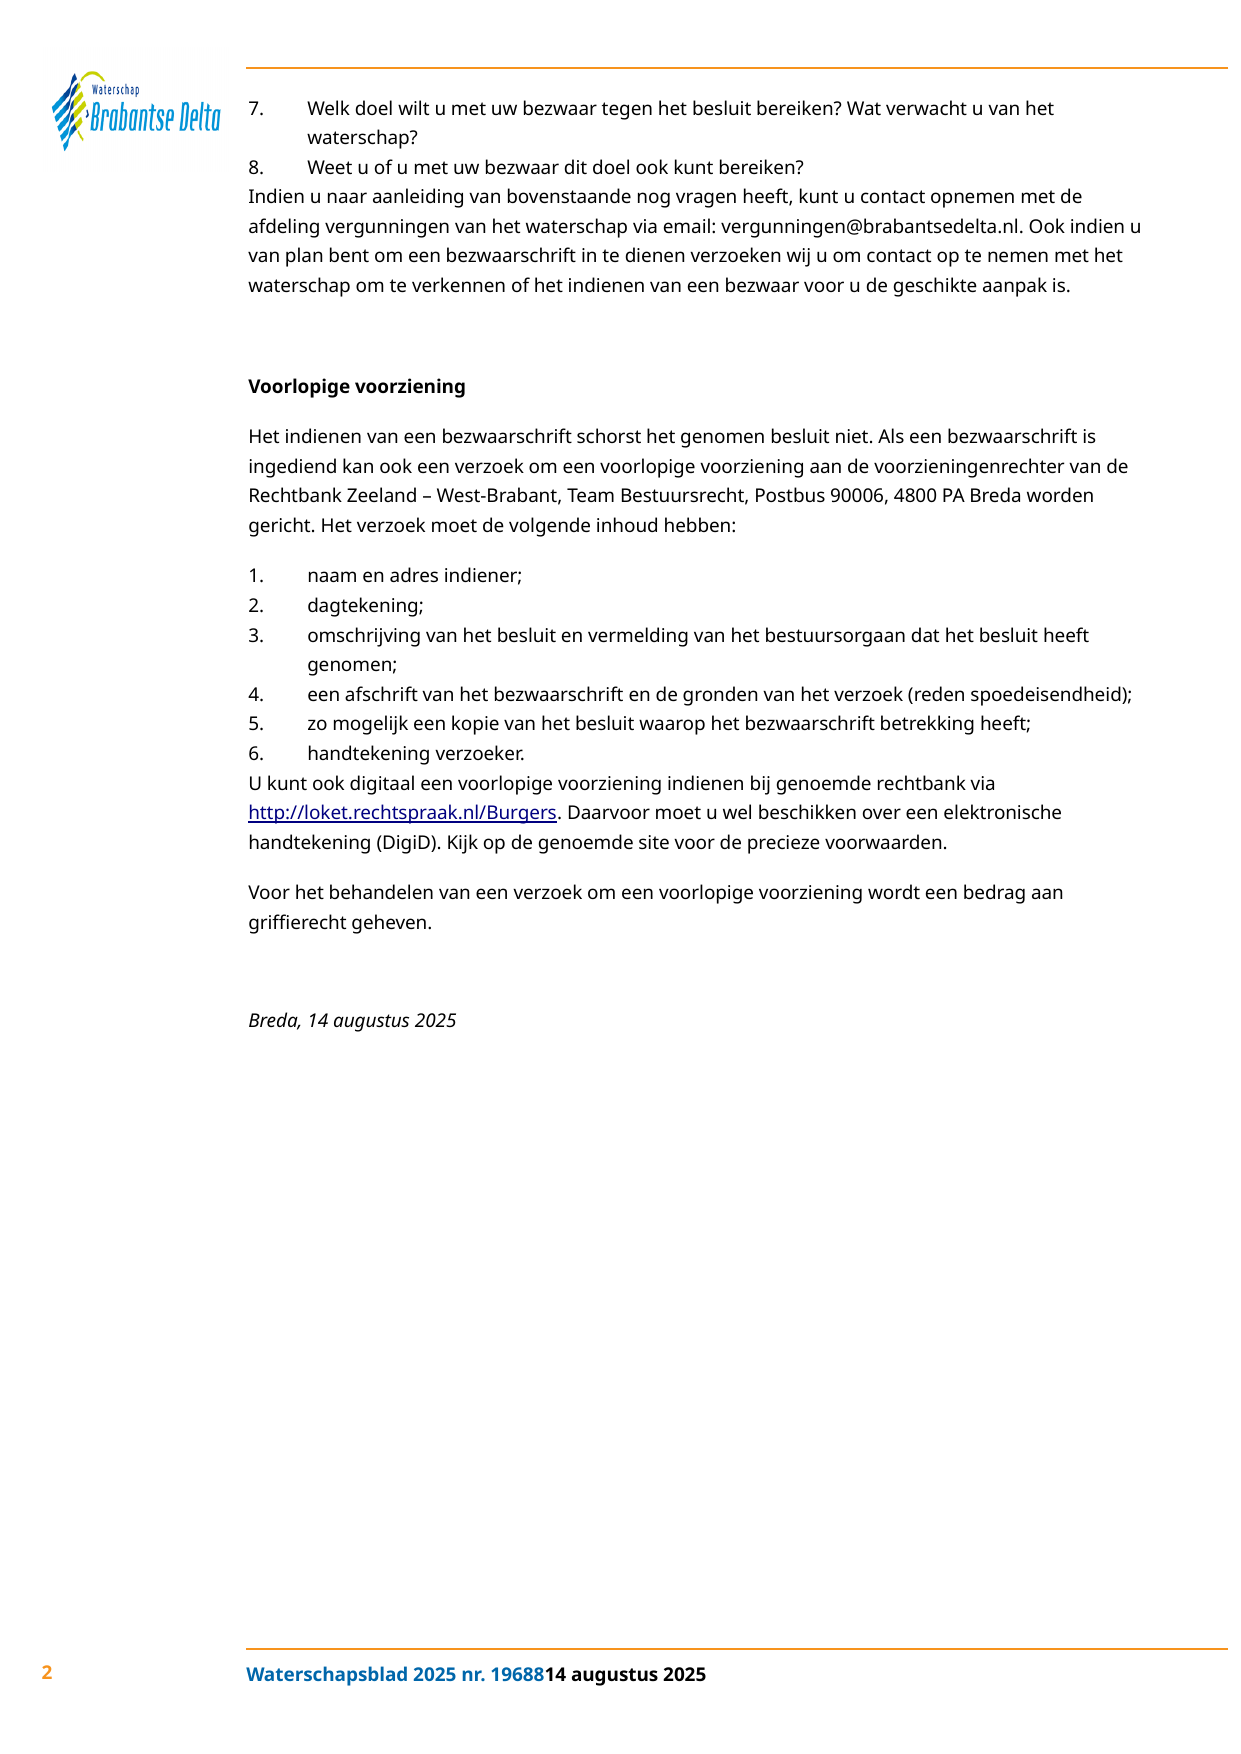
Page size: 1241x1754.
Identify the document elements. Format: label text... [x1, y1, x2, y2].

list omschrijving van het besluit en vermelding van het bestuursorgaan dat het besluit heeft genomen; [248, 622, 1152, 677]
list Weet u of u met uw bezwaar dit doel ook kunt bereiken? [248, 154, 1152, 180]
list een afschrift van het bezwaarschrift en de gronden van het verzoek (reden spoedeisendheid); [248, 681, 1152, 707]
list dagtekening; [248, 592, 1152, 618]
list zo mogelijk een kopie van het besluit waarop het bezwaarschrift betrekking heeft; [248, 711, 1152, 736]
list Welk doel wilt u met uw bezwaar tegen het besluit bereiken? Wat verwacht u van het waterschap? [248, 95, 1152, 150]
text Voorlopige voorziening [248, 373, 1152, 399]
text Voor het behandelen van een verzoek om een voorlopige voorziening wordt een bedrag aan griffierecht geheven. [248, 879, 1152, 935]
text Breda, 14 augustus 2025 [248, 1007, 1152, 1033]
text U kunt ook digitaal een voorlopige voorziening indienen bij genoemde rechtbank via http://loket.rechtspraak.nl/Burgers. Daarvoor moet u wel beschikken over een elektronische handtekening (DigiD). Kijk op de genoemde site voor de precieze voorwaarden. [248, 770, 1152, 855]
list naam en adres indiener; [248, 563, 1152, 588]
picture [41, 47, 231, 172]
text Het indienen van een bezwaarschrift schorst het genomen besluit niet. Als een bezwaarschrift is ingediend kan ook een verzoek om een voorlopige voorziening aan de voorzieningenrechter van de Rechtbank Zeeland – West-Brabant, Team Bestuursrecht, Postbus 90006, 4800 PA Breda worden gericht. Het verzoek moet de volgende inhoud hebben: [248, 423, 1152, 538]
list handtekening verzoeker. [248, 740, 1152, 766]
text Indien u naar aanleiding van bovenstaande nog vragen heeft, kunt u contact opnemen met de afdeling vergunningen van het waterschap via email: vergunningen@brabantsedelta.nl. Ook indien u van plan bent om een bezwaarschrift in te dienen verzoeken wij u om contact op te nemen met het waterschap om te verkennen of het indienen van een bezwaar voor u de geschikte aanpak is. [248, 183, 1152, 298]
